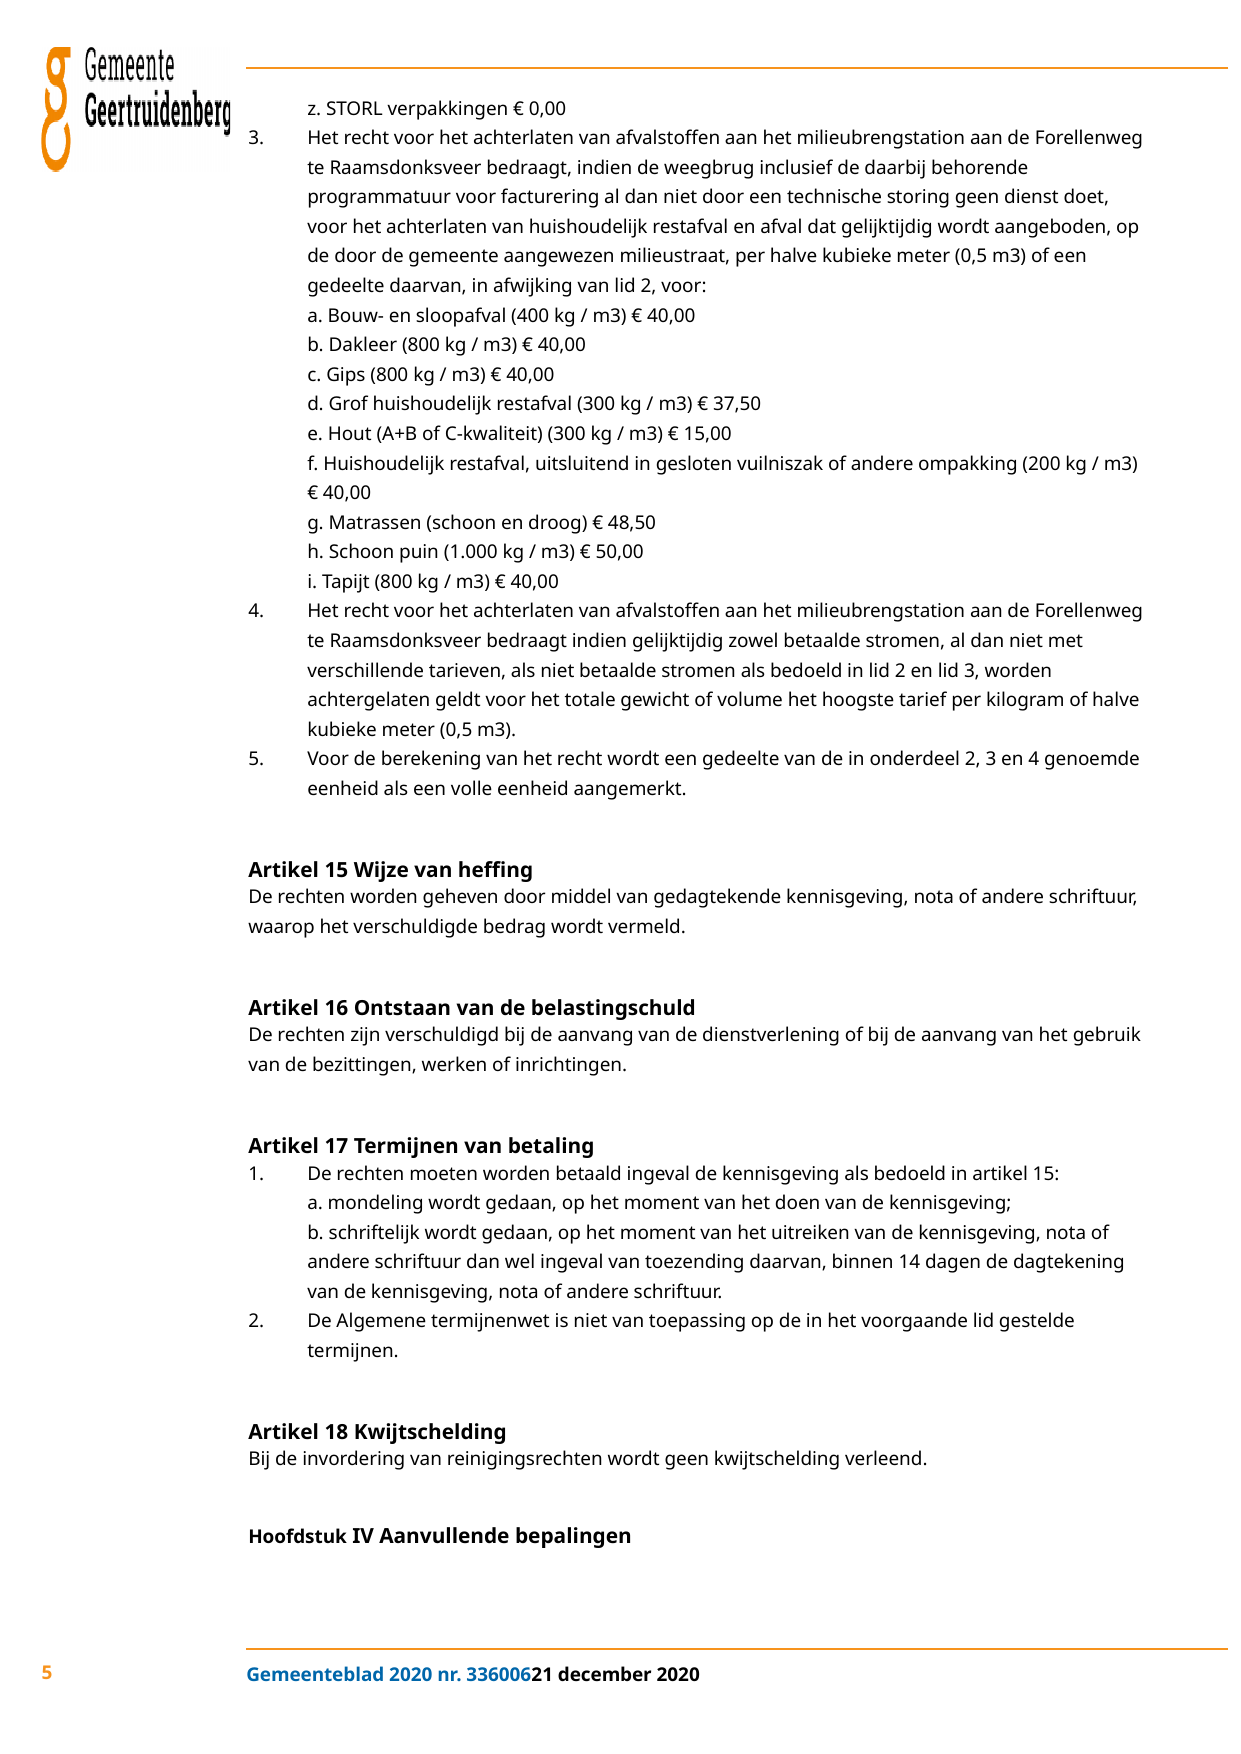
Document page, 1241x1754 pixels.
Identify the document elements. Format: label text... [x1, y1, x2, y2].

list Het recht voor het achterlaten van afvalstoffen aan het milieubrengstation aan de Forellenweg te Raamsdonksveer bedraagt indien gelijktijdig zowel betaalde stromen, al dan niet met verschillende tarieven, als niet betaalde stromen als bedoeld in lid 2 en lid 3, worden achtergelaten geldt voor het totale gewicht of volume het hoogste tarief per kilogram of halve kubieke meter (0,5 m3). [248, 598, 1152, 742]
list Het recht voor het achterlaten van afvalstoffen aan het milieubrengstation aan de Forellenweg te Raamsdonksveer bedraagt, indien de weegbrug inclusief de daarbij behorende programmatuur voor facturering al dan niet door een technische storing geen dienst doet, voor het achterlaten van huishoudelijk restafval en afval dat gelijktijdig wordt aangeboden, op de door de gemeente aangewezen milieustraat, per halve kubieke meter (0,5 m3) of een gedeelte daarvan, in afwijking van lid 2, voor: [248, 124, 1152, 298]
list f. Huishoudelijk restafval, uitsluitend in gesloten vuilniszak of andere ompakking (200 kg / m3) € 40,00 [248, 450, 1152, 505]
list z. STORL verpakkingen € 0,00 [248, 95, 1152, 121]
text Hoofdstuk IV Aanvullende bepalingen [248, 1521, 1152, 1549]
text Artikel 16 Ontstaan van de belastingschuld [248, 993, 1152, 1022]
list b. Dakleer (800 kg / m3) € 40,00 [248, 331, 1152, 357]
text De rechten worden geheven door middel van gedagtekende kennisgeving, nota of andere schriftuur, waarop het verschuldigde bedrag wordt vermeld. [248, 884, 1152, 939]
list c. Gips (800 kg / m3) € 40,00 [248, 361, 1152, 387]
list h. Schoon puin (1.000 kg / m3) € 50,00 [248, 538, 1152, 564]
list a. Bouw- en sloopafval (400 kg / m3) € 40,00 [248, 302, 1152, 328]
list d. Grof huishoudelijk restafval (300 kg / m3) € 37,50 [248, 391, 1152, 416]
list a. mondeling wordt gedaan, op het moment van het doen van de kennisgeving; [248, 1189, 1152, 1215]
picture [41, 47, 231, 172]
list b. schriftelijk wordt gedaan, op het moment van het uitreiken van de kennisgeving, nota of andere schriftuur dan wel ingeval van toezending daarvan, binnen 14 dagen de dagtekening van de kennisgeving, nota of andere schriftuur. [248, 1219, 1152, 1304]
text Artikel 15 Wijze van heffing [248, 855, 1152, 884]
text Bij de invordering van reinigingsrechten wordt geen kwijtschelding verleend. [248, 1446, 1152, 1471]
list g. Matrassen (schoon en droog) € 48,50 [248, 509, 1152, 535]
text Artikel 17 Termijnen van betaling [248, 1131, 1152, 1160]
list i. Tapijt (800 kg / m3) € 40,00 [248, 568, 1152, 594]
list Voor de berekening van het recht wordt een gedeelte van de in onderdeel 2, 3 en 4 genoemde eenheid als een volle eenheid aangemerkt. [248, 746, 1152, 801]
list De Algemene termijnenwet is niet van toepassing op de in het voorgaande lid gestelde termijnen. [248, 1308, 1152, 1363]
list De rechten moeten worden betaald ingeval de kennisgeving als bedoeld in artikel 15: [248, 1160, 1152, 1185]
text De rechten zijn verschuldigd bij de aanvang van de dienstverlening of bij de aanvang van het gebruik van de bezittingen, werken of inrichtingen. [248, 1022, 1152, 1077]
text Artikel 18 Kwijtschelding [248, 1417, 1152, 1446]
list e. Hout (A+B of C-kwaliteit) (300 kg / m3) € 15,00 [248, 420, 1152, 446]
